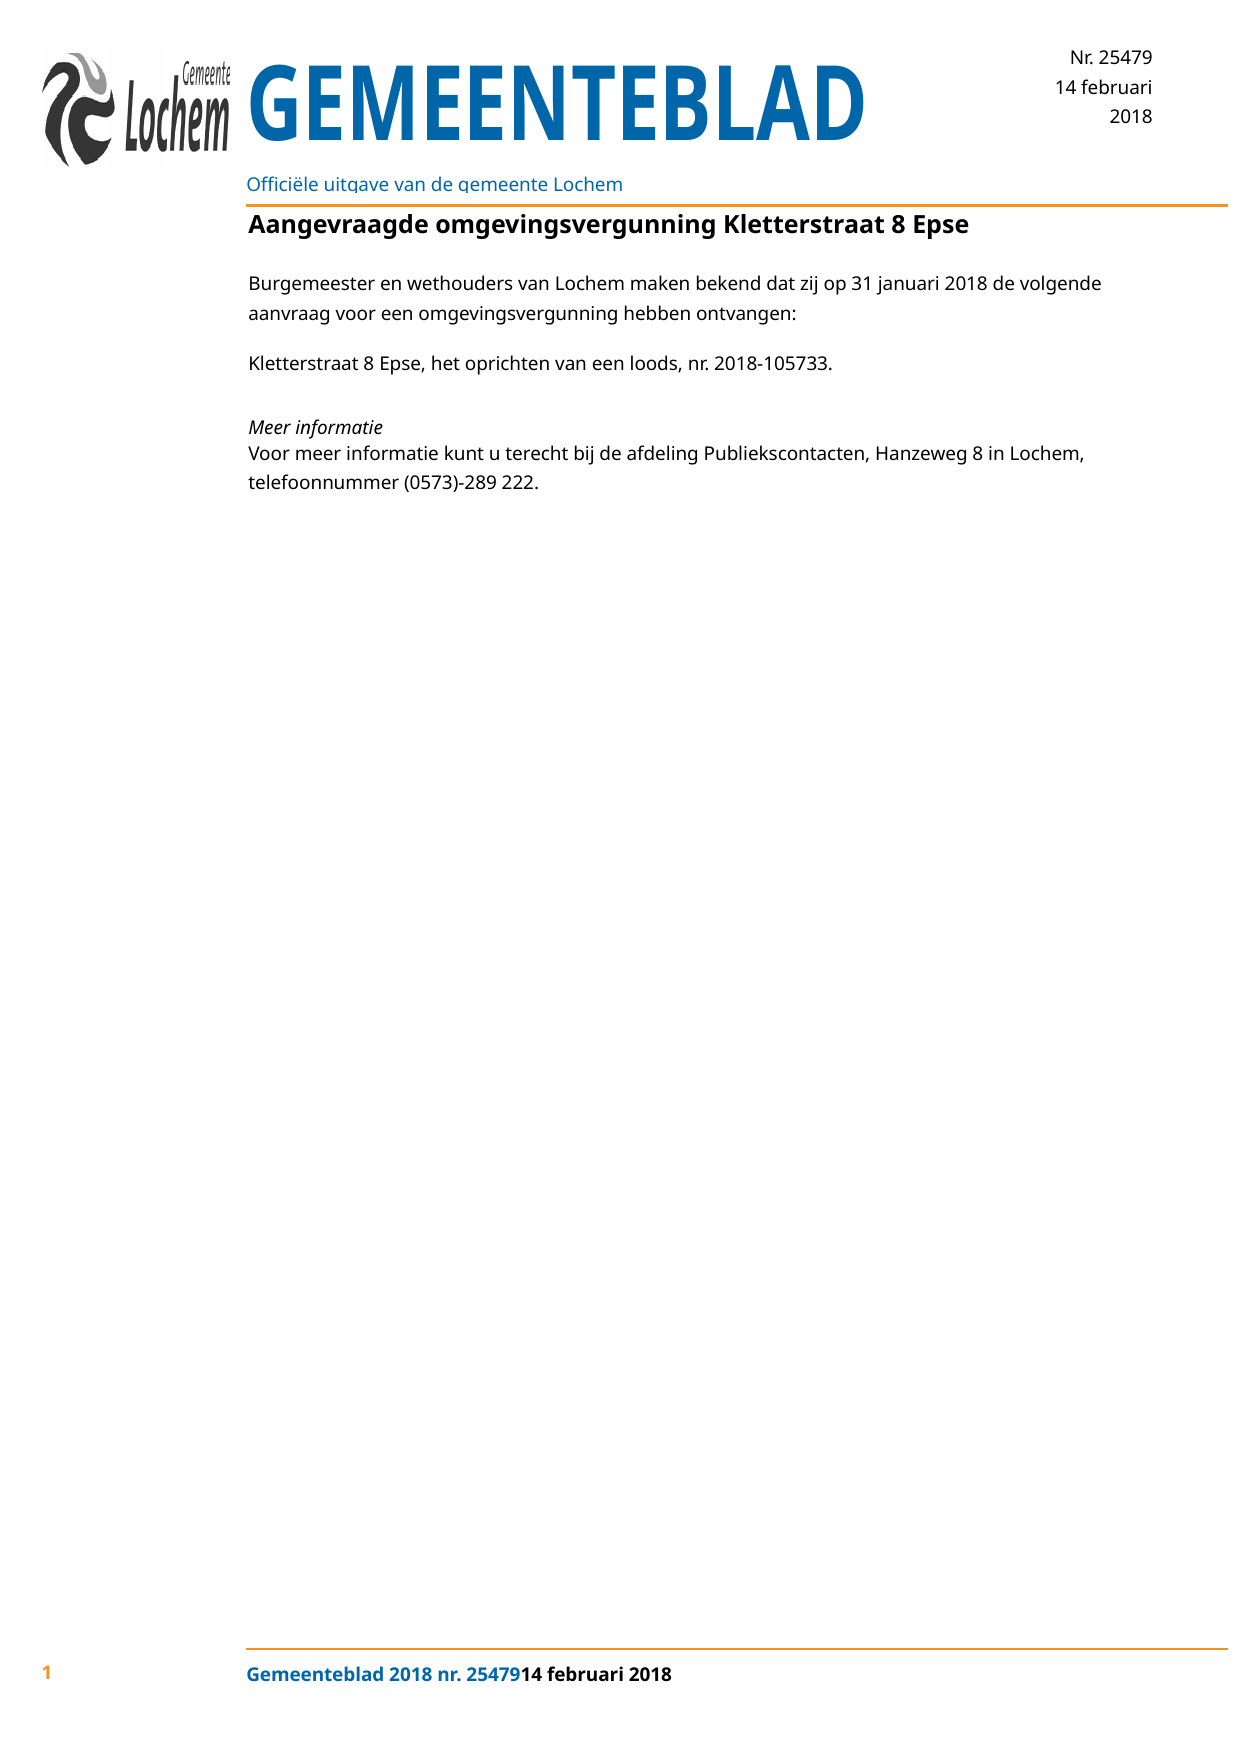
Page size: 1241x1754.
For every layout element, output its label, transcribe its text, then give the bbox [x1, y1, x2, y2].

text Voor meer informatie kunt u terecht bij de afdeling Publiekscontacten, Hanzeweg 8 in Lochem, telefoonnummer (0573)-289 222. [248, 440, 1152, 495]
text Burgemeester en wethouders van Lochem maken bekend dat zij op 31 januari 2018 de volgende aanvraag voor een omgevingsvergunning hebben ontvangen: [248, 270, 1152, 326]
text Meer informatie [248, 414, 1152, 440]
picture [41, 47, 231, 172]
text Kletterstraat 8 Epse, het oprichten van een loods, nr. 2018-105733. [248, 350, 1152, 376]
text Aangevraagde omgevingsvergunning Kletterstraat 8 Epse [248, 207, 1152, 241]
